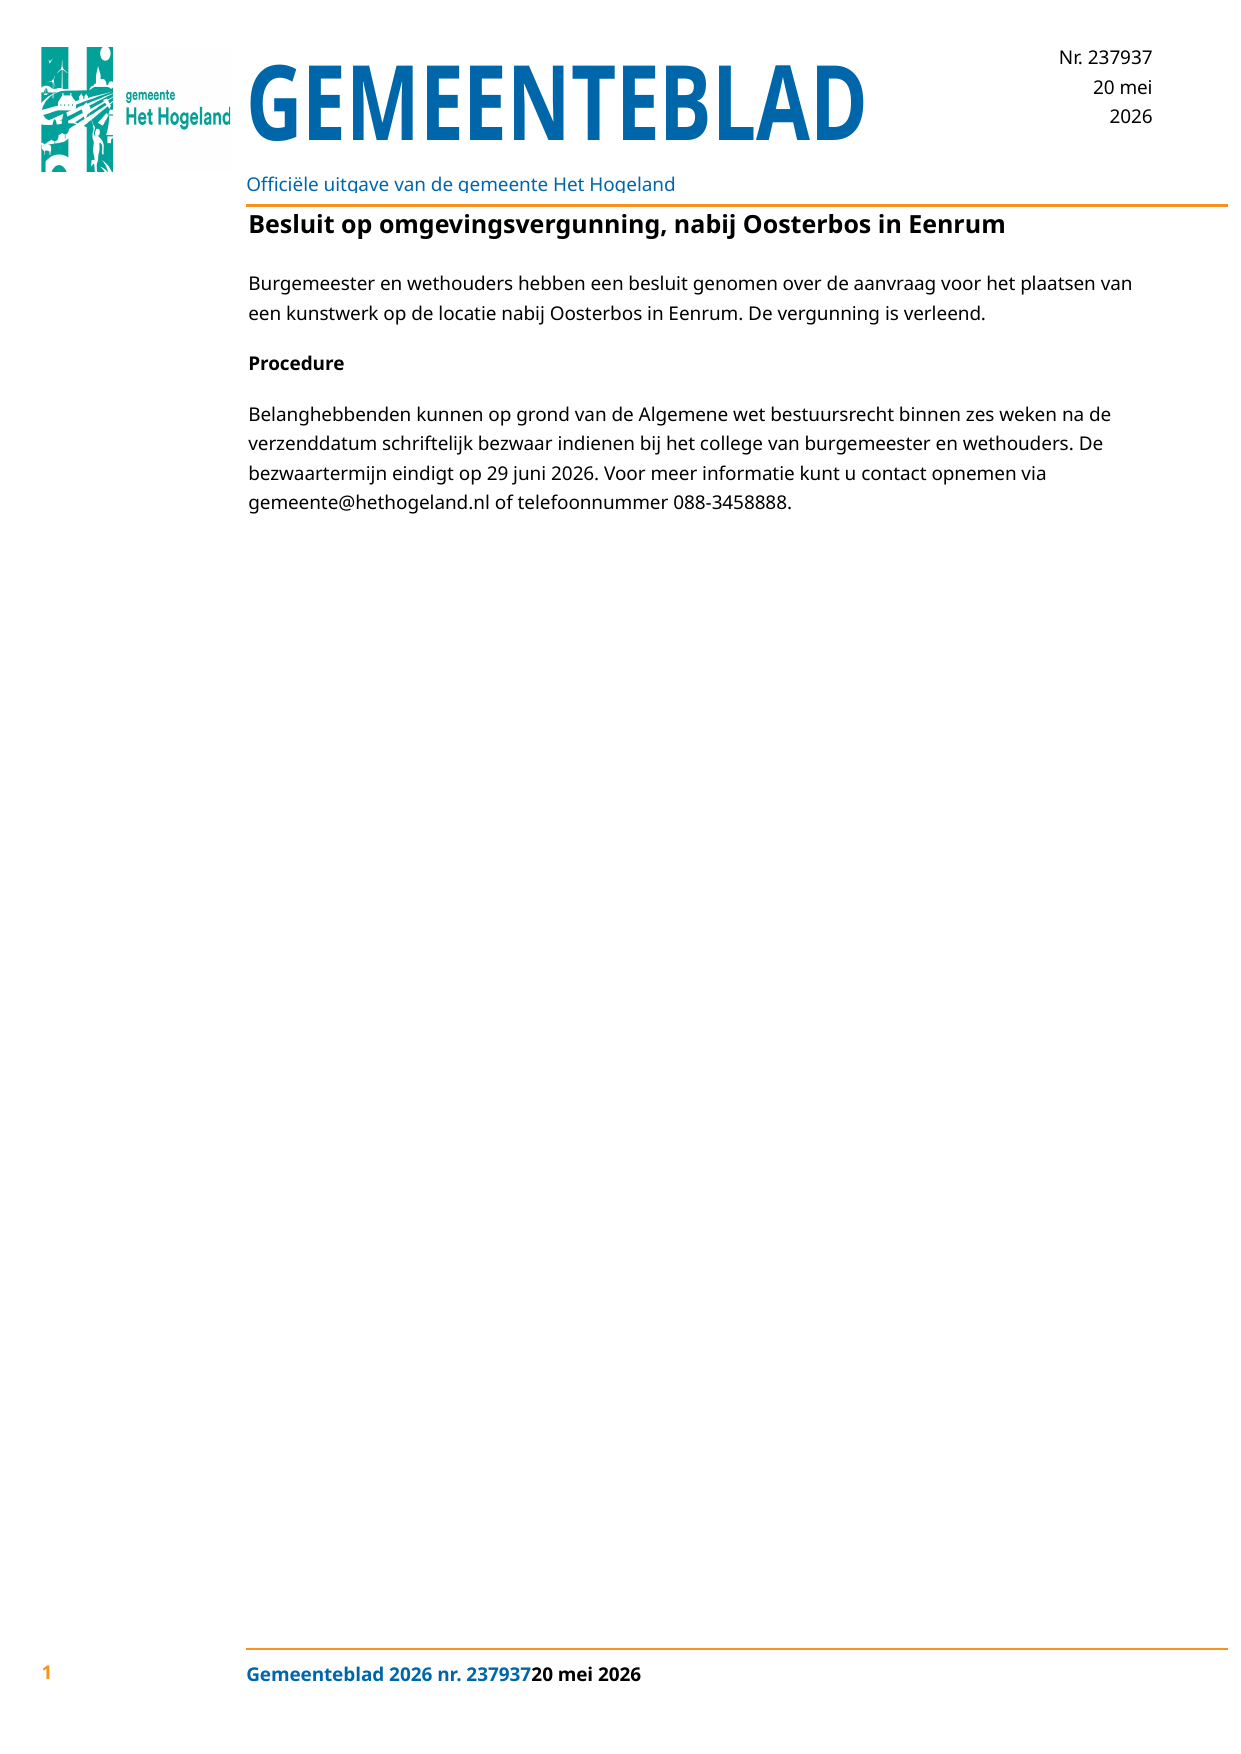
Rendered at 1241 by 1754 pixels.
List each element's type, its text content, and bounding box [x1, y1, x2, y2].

text Burgemeester en wethouders hebben een besluit genomen over de aanvraag voor het plaatsen van een kunstwerk op de locatie nabij Oosterbos in Eenrum. De vergunning is verleend. [248, 270, 1152, 326]
text Belanghebbenden kunnen op grond van de Algemene wet bestuursrecht binnen zes weken na de verzenddatum schriftelijk bezwaar indienen bij het college van burgemeester en wethouders. De bezwaartermijn eindigt op 29 juni 2026. Voor meer informatie kunt u contact opnemen via gemeente@hethogeland.nl of telefoonnummer 088-3458888. [248, 401, 1152, 515]
text Besluit op omgevingsvergunning, nabij Oosterbos in Eenrum [248, 207, 1152, 241]
picture [41, 47, 231, 172]
text Procedure [248, 350, 1152, 376]
